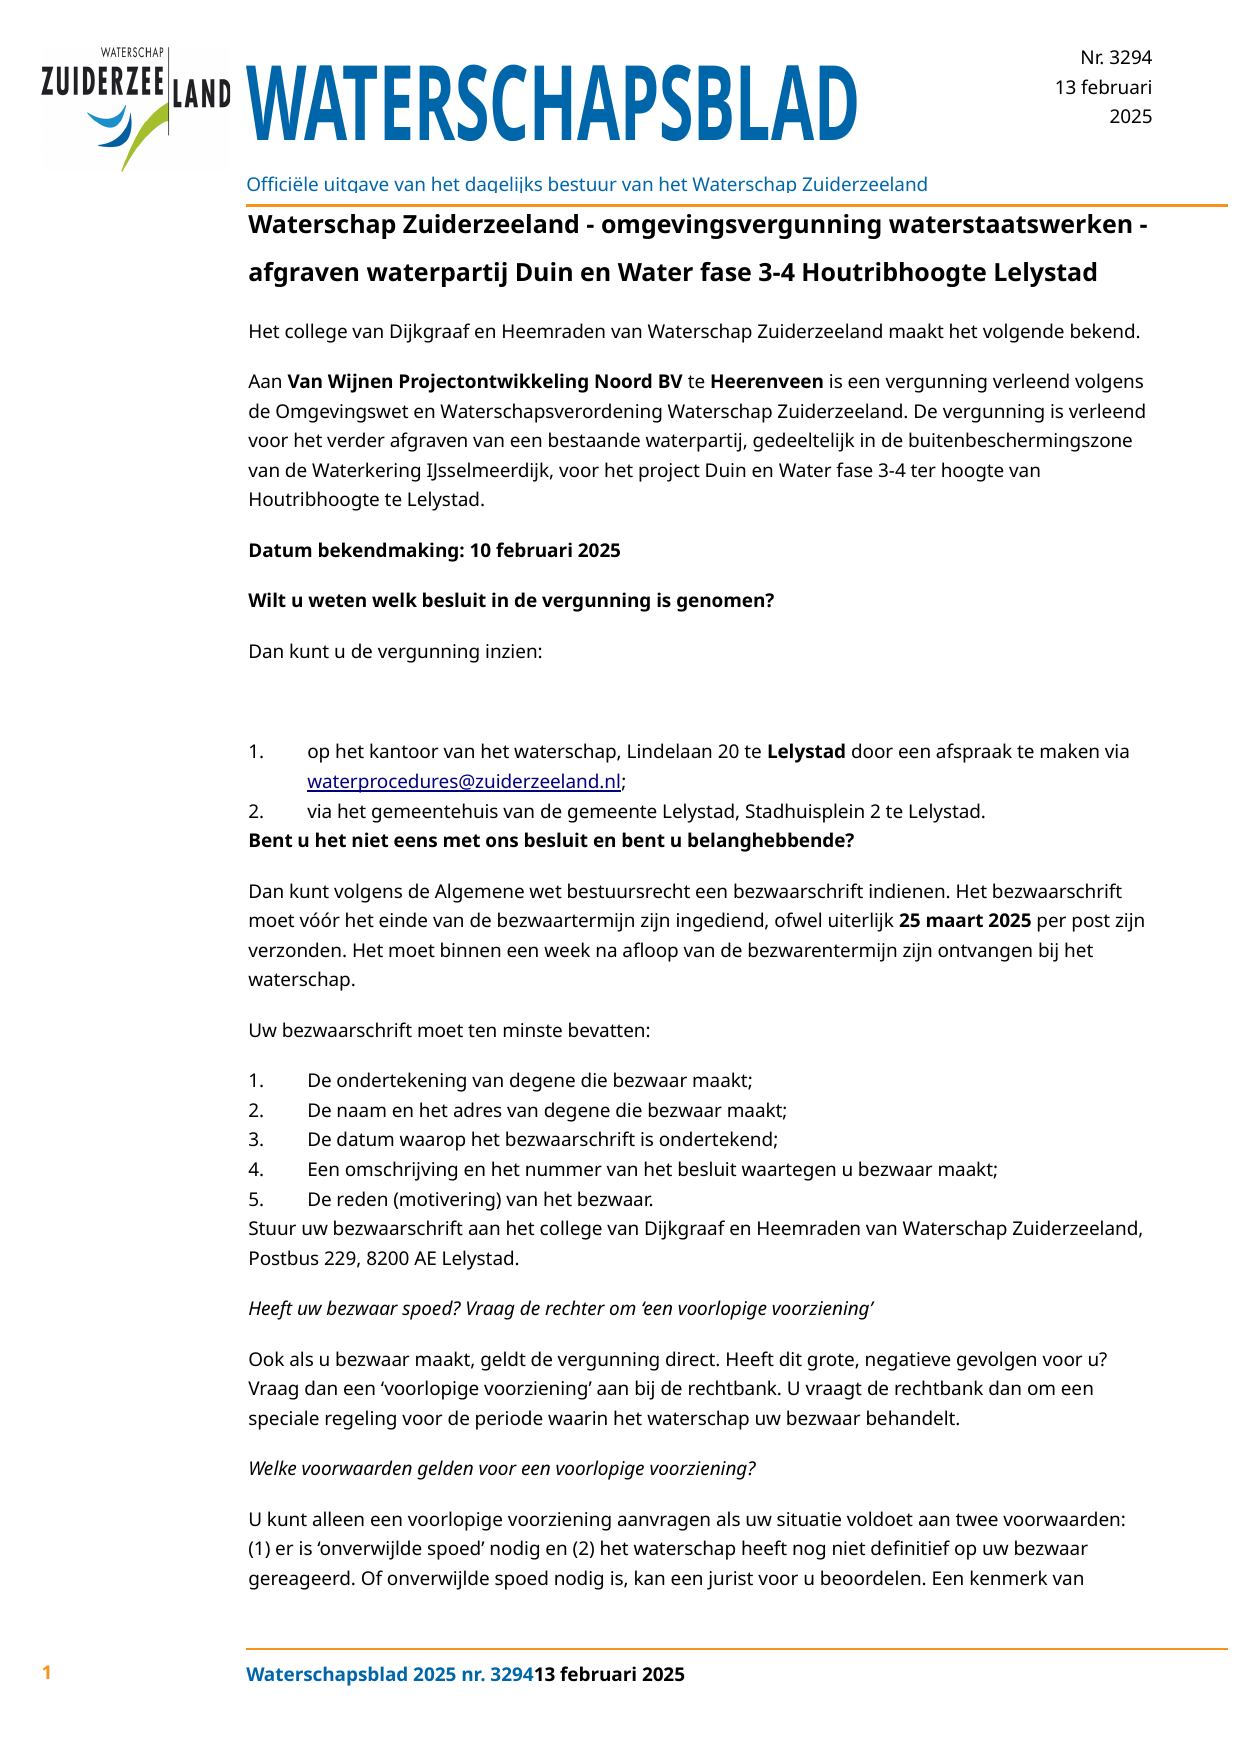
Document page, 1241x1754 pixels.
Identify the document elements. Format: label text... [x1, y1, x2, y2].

text Stuur uw bezwaarschrift aan het college van Dijkgraaf en Heemraden van Waterschap Zuiderzeeland, Postbus 229, 8200 AE Lelystad. [248, 1215, 1152, 1271]
text U kunt alleen een voorlopige voorziening aanvragen als uw situatie voldoet aan twee voorwaarden: (1) er is ‘onverwijlde spoed’ nodig en (2) het waterschap heeft nog niet definitief op uw bezwaar gereageerd. Of onverwijlde spoed nodig is, kan een jurist voor u beoordelen. Een kenmerk van [248, 1506, 1152, 1591]
list De datum waarop het bezwaarschrift is ondertekend; [248, 1127, 1152, 1152]
list De reden (motivering) van het bezwaar. [248, 1186, 1152, 1212]
text Heeft uw bezwaar spoed? Vraag de rechter om ‘een voorlopige voorziening’ [248, 1295, 1152, 1321]
text Wilt u weten welk besluit in de vergunning is genomen? [248, 587, 1152, 613]
list via het gemeentehuis van de gemeente Lelystad, Stadhuisplein 2 te Lelystad. [248, 798, 1152, 824]
text Bent u het niet eens met ons besluit en bent u belanghebbende? [248, 827, 1152, 853]
text Ook als u bezwaar maakt, geldt de vergunning direct. Heeft dit grote, negatieve gevolgen voor u? Vraag dan een ‘voorlopige voorziening’ aan bij de rechtbank. U vraagt de rechtbank dan om een speciale regeling voor de periode waarin het waterschap uw bezwaar behandelt. [248, 1346, 1152, 1431]
picture [41, 47, 231, 172]
list Een omschrijving en het nummer van het besluit waartegen u bezwaar maakt; [248, 1156, 1152, 1182]
list De naam en het adres van degene die bezwaar maakt; [248, 1097, 1152, 1123]
text Aan Van Wijnen Projectontwikkeling Noord BV te Heerenveen is een vergunning verleend volgens de Omgevingswet en Waterschapsverordening Waterschap Zuiderzeeland. De vergunning is verleend voor het verder afgraven van een bestaande waterpartij, gedeeltelijk in de buitenbeschermingszone van de Waterkering IJsselmeerdijk, voor het project Duin en Water fase 3-4 ter hoogte van Houtribhoogte te Lelystad. [248, 368, 1152, 512]
list op het kantoor van het waterschap, Lindelaan 20 te Lelystad door een afspraak te maken via waterprocedures@zuiderzeeland.nl; [248, 739, 1152, 794]
text Dan kunt volgens de Algemene wet bestuursrecht een bezwaarschrift indienen. Het bezwaarschrift moet vóór het einde van de bezwaartermijn zijn ingediend, ofwel uiterlijk 25 maart 2025 per post zijn verzonden. Het moet binnen een week na afloop van de bezwarentermijn zijn ontvangen bij het waterschap. [248, 878, 1152, 992]
text Uw bezwaarschrift moet ten minste bevatten: [248, 1017, 1152, 1043]
list De ondertekening van degene die bezwaar maakt; [248, 1067, 1152, 1093]
text Het college van Dijkgraaf en Heemraden van Waterschap Zuiderzeeland maakt het volgende bekend. [248, 318, 1152, 344]
text Dan kunt u de vergunning inzien: [248, 638, 1152, 664]
text Waterschap Zuiderzeeland - omgevingsvergunning waterstaatswerken - afgraven waterpartij Duin en Water fase 3-4 Houtribhoogte Lelystad [248, 207, 1152, 288]
text Welke voorwaarden gelden voor een voorlopige voorziening? [248, 1455, 1152, 1481]
text Datum bekendmaking: 10 februari 2025 [248, 537, 1152, 563]
